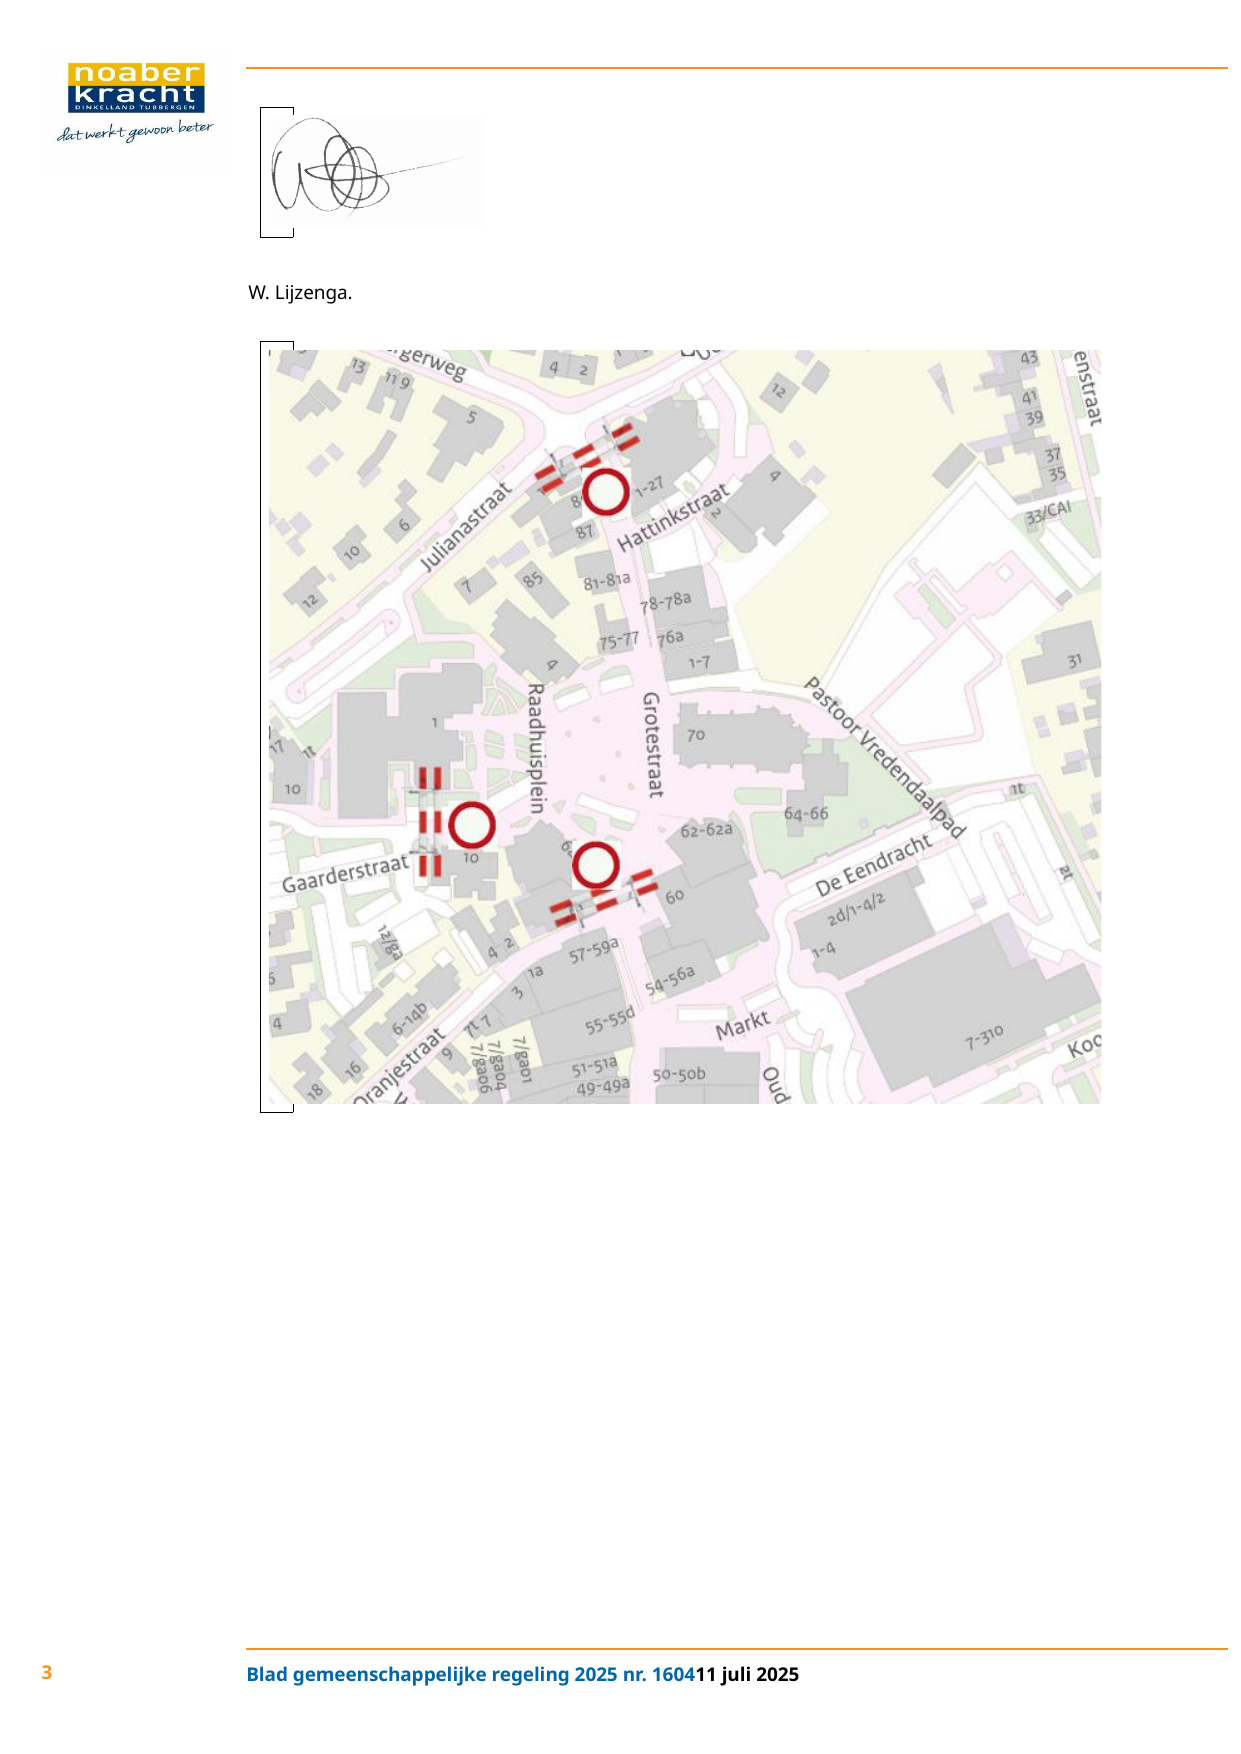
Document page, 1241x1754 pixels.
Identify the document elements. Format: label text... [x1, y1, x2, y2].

picture [268, 115, 483, 228]
text W. Lijzenga. [248, 279, 1152, 305]
picture [268, 350, 1102, 1104]
picture [41, 47, 231, 172]
